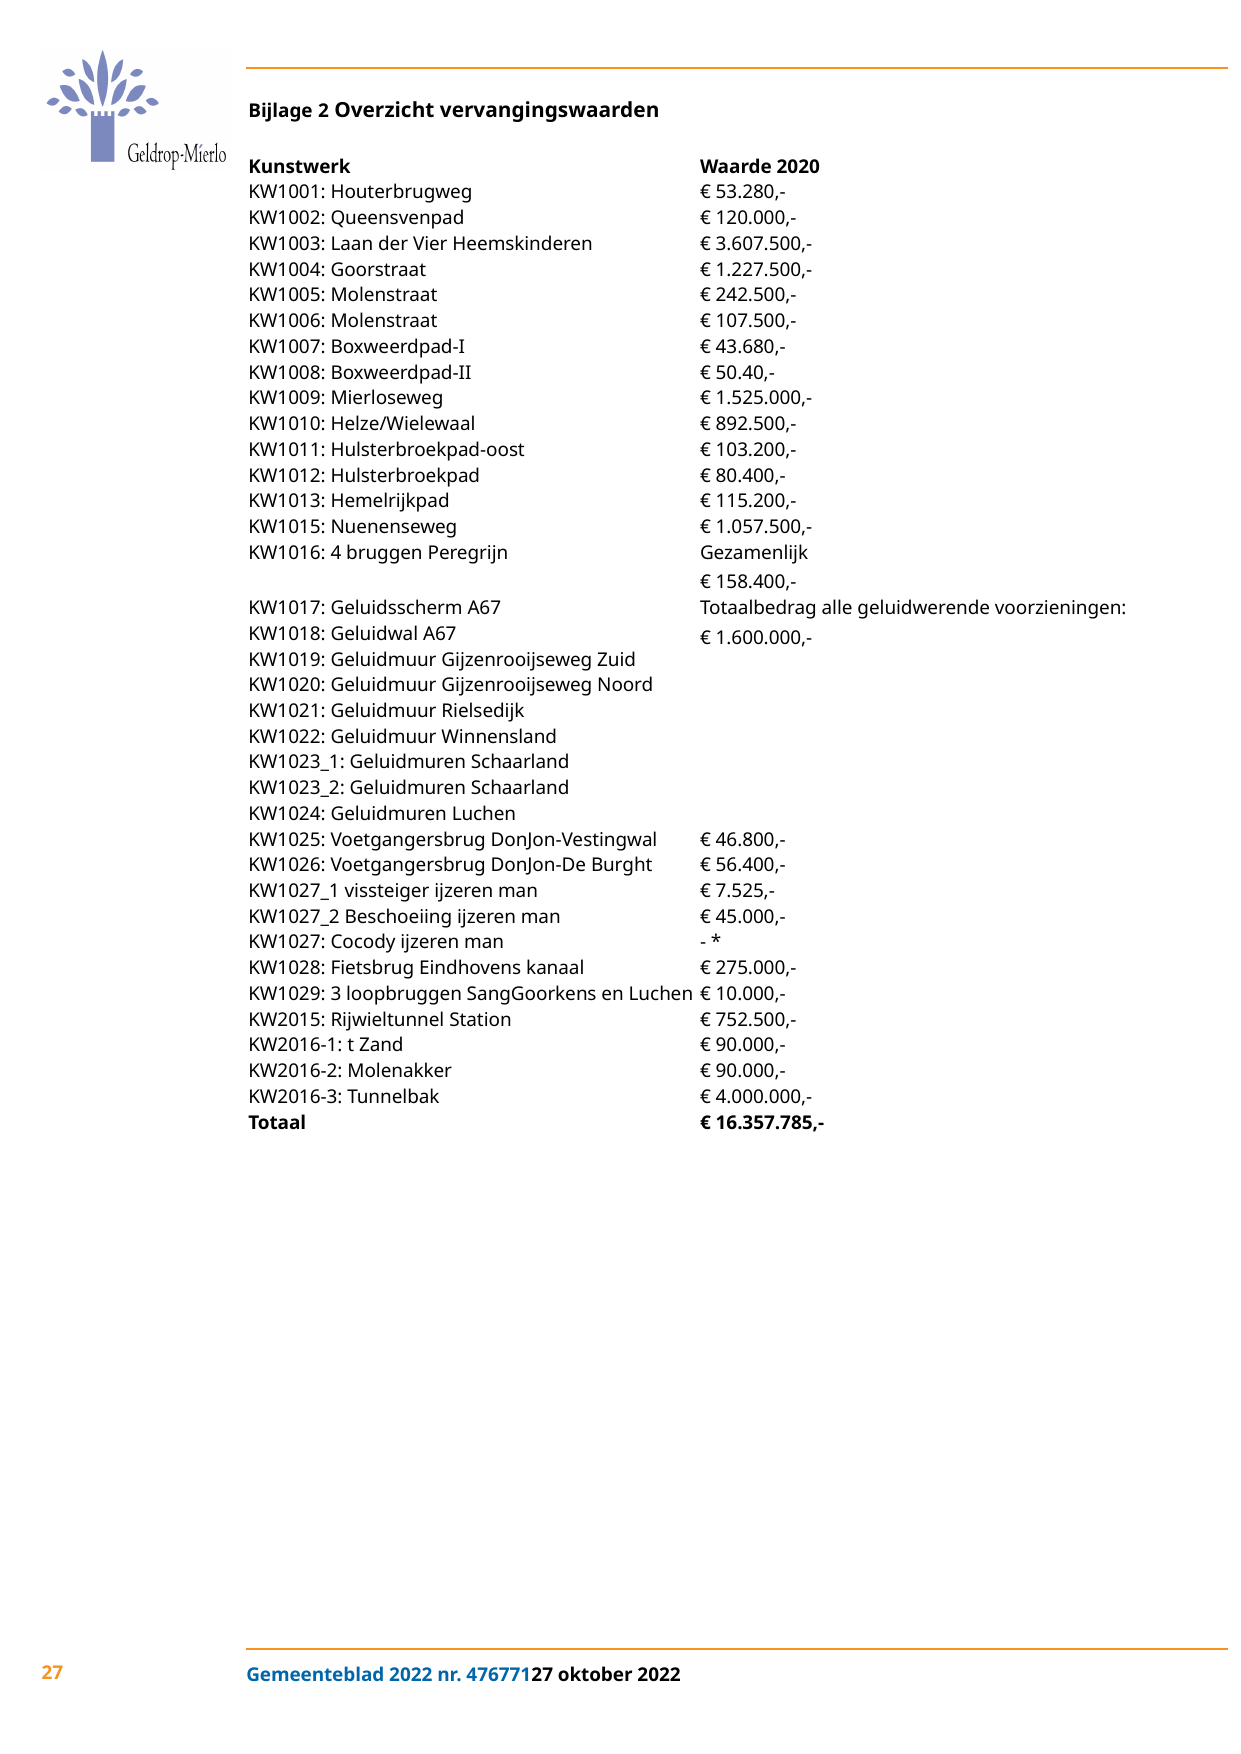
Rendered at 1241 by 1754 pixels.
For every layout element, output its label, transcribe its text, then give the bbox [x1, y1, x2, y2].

table_cell € 752.500,- [700, 1006, 1152, 1032]
table_cell € 7.525,- [700, 877, 1152, 903]
table_cell € 115.200,- [700, 488, 1152, 513]
table_cell € 275.000,- [700, 955, 1152, 980]
table_cell KW1018: Geluidwal A67 [248, 620, 700, 646]
table_cell KW1013: Hemelrijkpad [248, 488, 700, 513]
table_cell KW1002: Queensvenpad [248, 205, 700, 230]
table_cell KW1023_1: Geluidmuren Schaarland [248, 749, 700, 774]
table_cell KW1027_1 vissteiger ijzeren man [248, 877, 700, 903]
table_cell € 46.800,- [700, 826, 1152, 852]
table_cell € 56.400,- [700, 852, 1152, 877]
table_cell KW1020: Geluidmuur Gijzenrooijseweg Noord [248, 671, 700, 697]
table_cell € 45.000,- [700, 903, 1152, 929]
table_header Kunstwerk [248, 153, 700, 179]
table_cell KW1021: Geluidmuur Rielsedijk [248, 697, 700, 723]
table_cell € 53.280,- [700, 179, 1152, 204]
table_cell KW2016-3: Tunnelbak [248, 1083, 700, 1109]
table_cell KW1012: Hulsterbroekpad [248, 462, 700, 487]
table_cell KW1028: Fietsbrug Eindhovens kanaal [248, 955, 700, 980]
table_cell KW1022: Geluidmuur Winnensland [248, 723, 700, 749]
table_cell KW1008: Boxweerdpad-II [248, 359, 700, 384]
table_cell € 43.680,- [700, 333, 1152, 359]
table_cell KW1001: Houterbrugweg [248, 179, 700, 204]
table_cell € 1.525.000,- [700, 385, 1152, 410]
table_cell € 1.057.500,- [700, 513, 1152, 539]
table_cell € 892.500,- [700, 410, 1152, 436]
table_cell € 16.357.785,- [700, 1109, 1152, 1134]
table_cell KW1004: Goorstraat [248, 256, 700, 282]
table_cell KW1027: Cocody ijzeren man [248, 929, 700, 954]
table_cell - * [700, 929, 1152, 954]
table_cell KW1011: Hulsterbroekpad-oost [248, 436, 700, 462]
table_cell KW1026: Voetgangersbrug DonJon-De Burght [248, 852, 700, 877]
table_cell KW1025: Voetgangersbrug DonJon-Vestingwal [248, 826, 700, 852]
table_cell KW1010: Helze/Wielewaal [248, 410, 700, 436]
table_cell € 80.400,- [700, 462, 1152, 487]
table_cell KW1017: Geluidsscherm A67 [248, 594, 700, 620]
table_cell € 107.500,- [700, 308, 1152, 333]
table_cell KW1024: Geluidmuren Luchen [248, 800, 700, 826]
table_cell KW1023_2: Geluidmuren Schaarland [248, 774, 700, 800]
table_cell KW1029: 3 loopbruggen SangGoorkens en Luchen [248, 980, 700, 1006]
table_cell € 1.227.500,- [700, 256, 1152, 282]
table_cell KW1027_2 Beschoeiing ijzeren man [248, 903, 700, 929]
table_cell Gezamenlijk € 158.400,- [700, 539, 1152, 594]
table_cell KW2016-2: Molenakker [248, 1058, 700, 1083]
table_cell € 10.000,- [700, 980, 1152, 1006]
table_cell € 4.000.000,- [700, 1083, 1152, 1109]
table_cell KW1016: 4 bruggen Peregrijn [248, 539, 700, 594]
table_cell KW1003: Laan der Vier Heemskinderen [248, 230, 700, 256]
table_cell € 50.40,- [700, 359, 1152, 384]
table_cell KW2015: Rijwieltunnel Station [248, 1006, 700, 1032]
picture [41, 47, 231, 172]
text Bijlage 2 Overzicht vervangingswaarden [248, 95, 1152, 123]
table_cell KW1006: Molenstraat [248, 308, 700, 333]
table_cell Totaal [248, 1109, 700, 1134]
table_header Waarde 2020 [700, 153, 1152, 179]
table_cell € 90.000,- [700, 1032, 1152, 1057]
table_cell KW2016-1: t Zand [248, 1032, 700, 1057]
table_cell € 242.500,- [700, 282, 1152, 307]
table_cell € 120.000,- [700, 205, 1152, 230]
table_cell Totaalbedrag alle geluidwerende voorzieningen: € 1.600.000,- [700, 594, 1152, 826]
table_cell KW1005: Molenstraat [248, 282, 700, 307]
table_cell KW1009: Mierloseweg [248, 385, 700, 410]
table_cell KW1015: Nuenenseweg [248, 513, 700, 539]
table_cell € 103.200,- [700, 436, 1152, 462]
table_cell € 90.000,- [700, 1058, 1152, 1083]
table_cell KW1007: Boxweerdpad-I [248, 333, 700, 359]
table_cell KW1019: Geluidmuur Gijzenrooijseweg Zuid [248, 646, 700, 671]
table_cell € 3.607.500,- [700, 230, 1152, 256]
